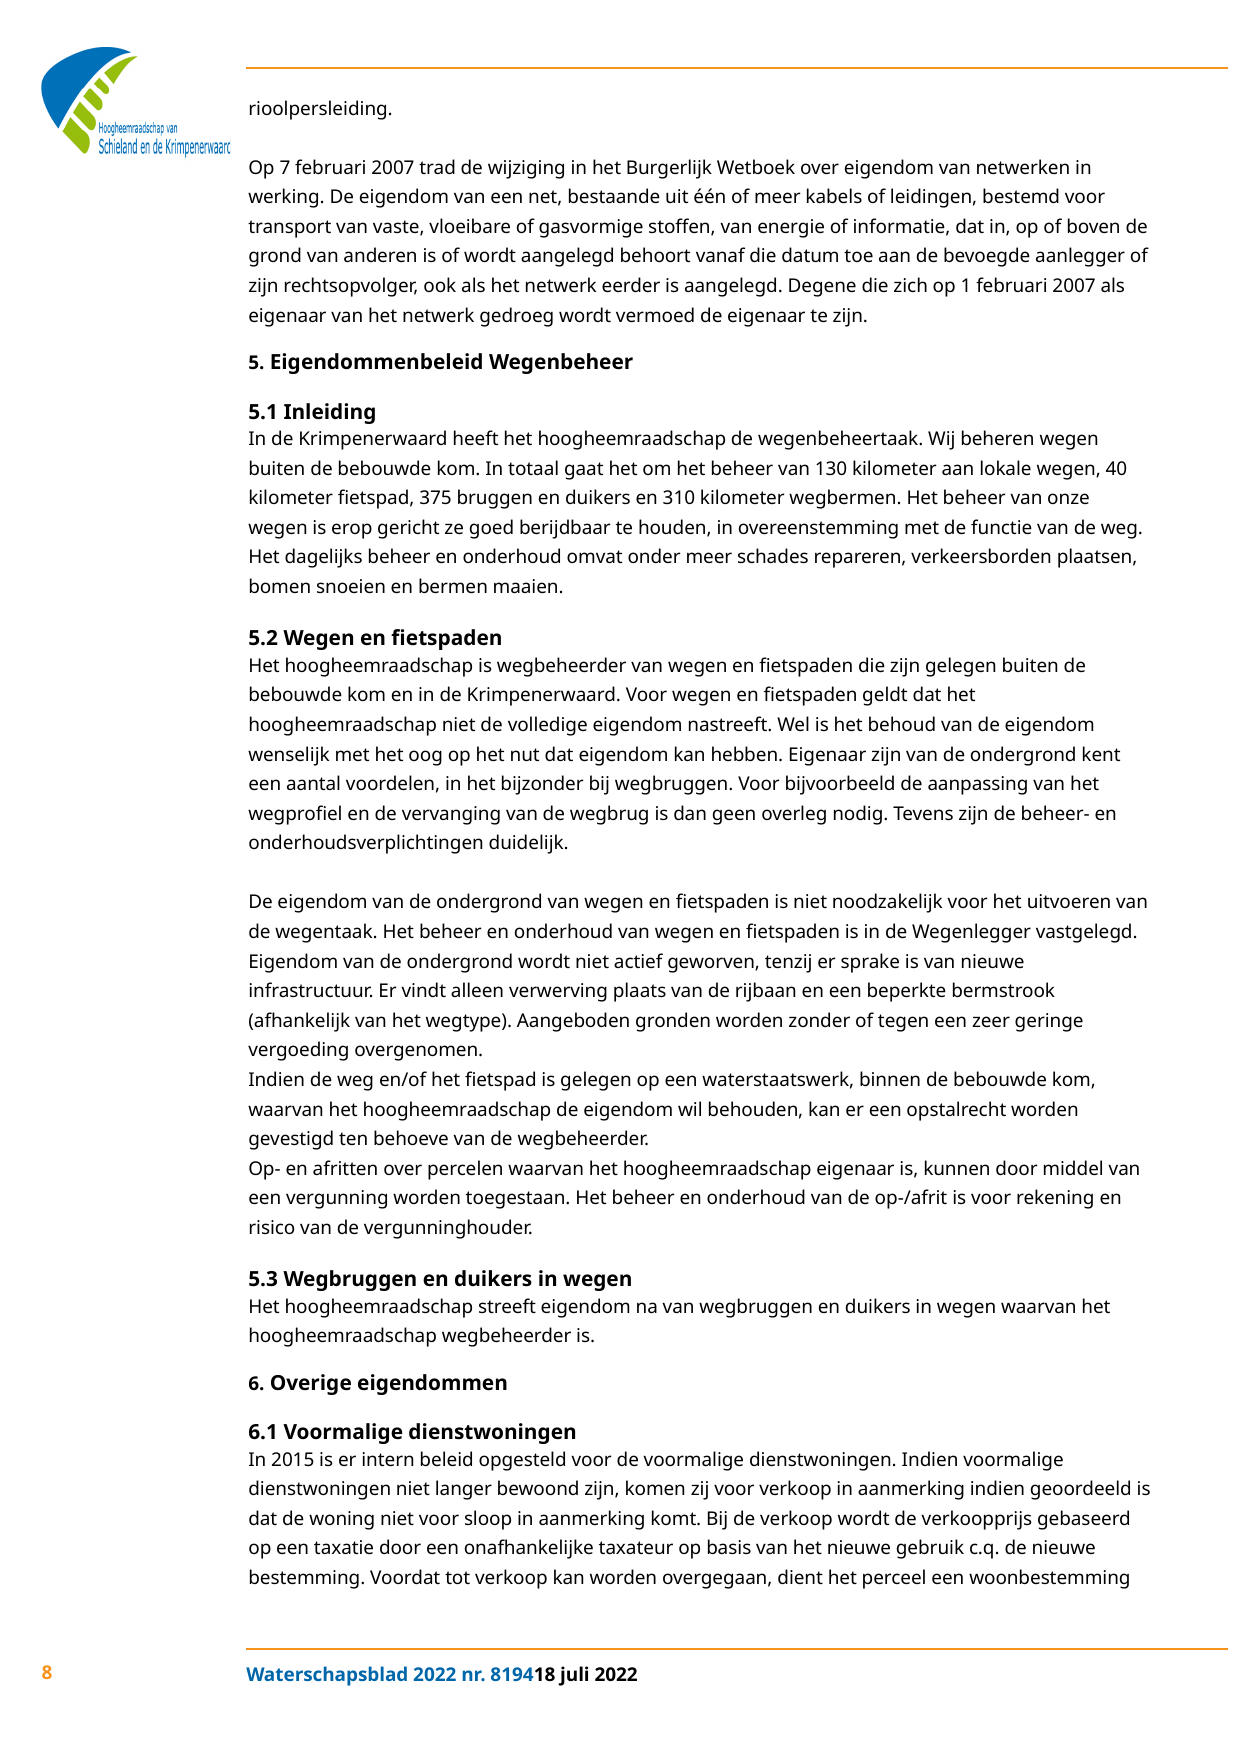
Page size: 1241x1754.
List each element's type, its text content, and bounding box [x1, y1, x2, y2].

text Indien de weg en/of het fietspad is gelegen op een waterstaatswerk, binnen de bebouwde kom, waarvan het hoogheemraadschap de eigendom wil behouden, kan er een opstalrecht worden gevestigd ten behoeve van de wegbeheerder. [248, 1066, 1152, 1151]
text 6.1 Voormalige dienstwoningen [248, 1417, 1152, 1446]
text 5.1 Inleiding [248, 397, 1152, 425]
text 5.3 Wegbruggen en duikers in wegen [248, 1264, 1152, 1293]
text Het hoogheemraadschap streeft eigendom na van wegbruggen en duikers in wegen waarvan het hoogheemraadschap wegbeheerder is. [248, 1293, 1152, 1348]
picture [41, 47, 231, 172]
text Op- en afritten over percelen waarvan het hoogheemraadschap eigenaar is, kunnen door middel van een vergunning worden toegestaan. Het beheer en onderhoud van de op-/afrit is voor rekening en risico van de vergunninghouder. [248, 1155, 1152, 1240]
text 5.2 Wegen en fietspaden [248, 623, 1152, 652]
text In 2015 is er intern beleid opgesteld voor de voormalige dienstwoningen. Indien voormalige dienstwoningen niet langer bewoond zijn, komen zij voor verkoop in aanmerking indien geoordeeld is dat de woning niet voor sloop in aanmerking komt. Bij de verkoop wordt de verkoopprijs gebaseerd op een taxatie door een onafhankelijke taxateur op basis van het nieuwe gebruik c.q. de nieuwe bestemming. Voordat tot verkoop kan worden overgegaan, dient het perceel een woonbestemming [248, 1446, 1152, 1590]
text 6. Overige eigendommen [248, 1368, 1152, 1397]
text rioolpersleiding. [248, 95, 1152, 121]
text De eigendom van de ondergrond van wegen en fietspaden is niet noodzakelijk voor het uitvoeren van de wegentaak. Het beheer en onderhoud van wegen en fietspaden is in de Wegenlegger vastgelegd. Eigendom van de ondergrond wordt niet actief geworven, tenzij er sprake is van nieuwe infrastructuur. Er vindt alleen verwerving plaats van de rijbaan en een beperkte bermstrook (afhankelijk van het wegtype). Aangeboden gronden worden zonder of tegen een zeer geringe vergoeding overgenomen. [248, 889, 1152, 1062]
text Het hoogheemraadschap is wegbeheerder van wegen en fietspaden die zijn gelegen buiten de bebouwde kom en in de Krimpenerwaard. Voor wegen en fietspaden geldt dat het hoogheemraadschap niet de volledige eigendom nastreeft. Wel is het behoud van de eigendom wenselijk met het oog op het nut dat eigendom kan hebben. Eigenaar zijn van de ondergrond kent een aantal voordelen, in het bijzonder bij wegbruggen. Voor bijvoorbeeld de aanpassing van het wegprofiel en de vervanging van de wegbrug is dan geen overleg nodig. Tevens zijn de beheer- en onderhoudsverplichtingen duidelijk. [248, 652, 1152, 855]
text 5. Eigendommenbeleid Wegenbeheer [248, 347, 1152, 376]
text In de Krimpenerwaard heeft het hoogheemraadschap de wegenbeheertaak. Wij beheren wegen buiten de bebouwde kom. In totaal gaat het om het beheer van 130 kilometer aan lokale wegen, 40 kilometer fietspad, 375 bruggen en duikers en 310 kilometer wegbermen. Het beheer van onze wegen is erop gericht ze goed berijdbaar te houden, in overeenstemming met de functie van de weg. Het dagelijks beheer en onderhoud omvat onder meer schades repareren, verkeersborden plaatsen, bomen snoeien en bermen maaien. [248, 425, 1152, 599]
text Op 7 februari 2007 trad de wijziging in het Burgerlijk Wetboek over eigendom van netwerken in werking. De eigendom van een net, bestaande uit één of meer kabels of leidingen, bestemd voor transport van vaste, vloeibare of gasvormige stoffen, van energie of informatie, dat in, op of boven de grond van anderen is of wordt aangelegd behoort vanaf die datum toe aan de bevoegde aanlegger of zijn rechtsopvolger, ook als het netwerk eerder is aangelegd. Degene die zich op 1 februari 2007 als eigenaar van het netwerk gedroeg wordt vermoed de eigenaar te zijn. [248, 154, 1152, 328]
